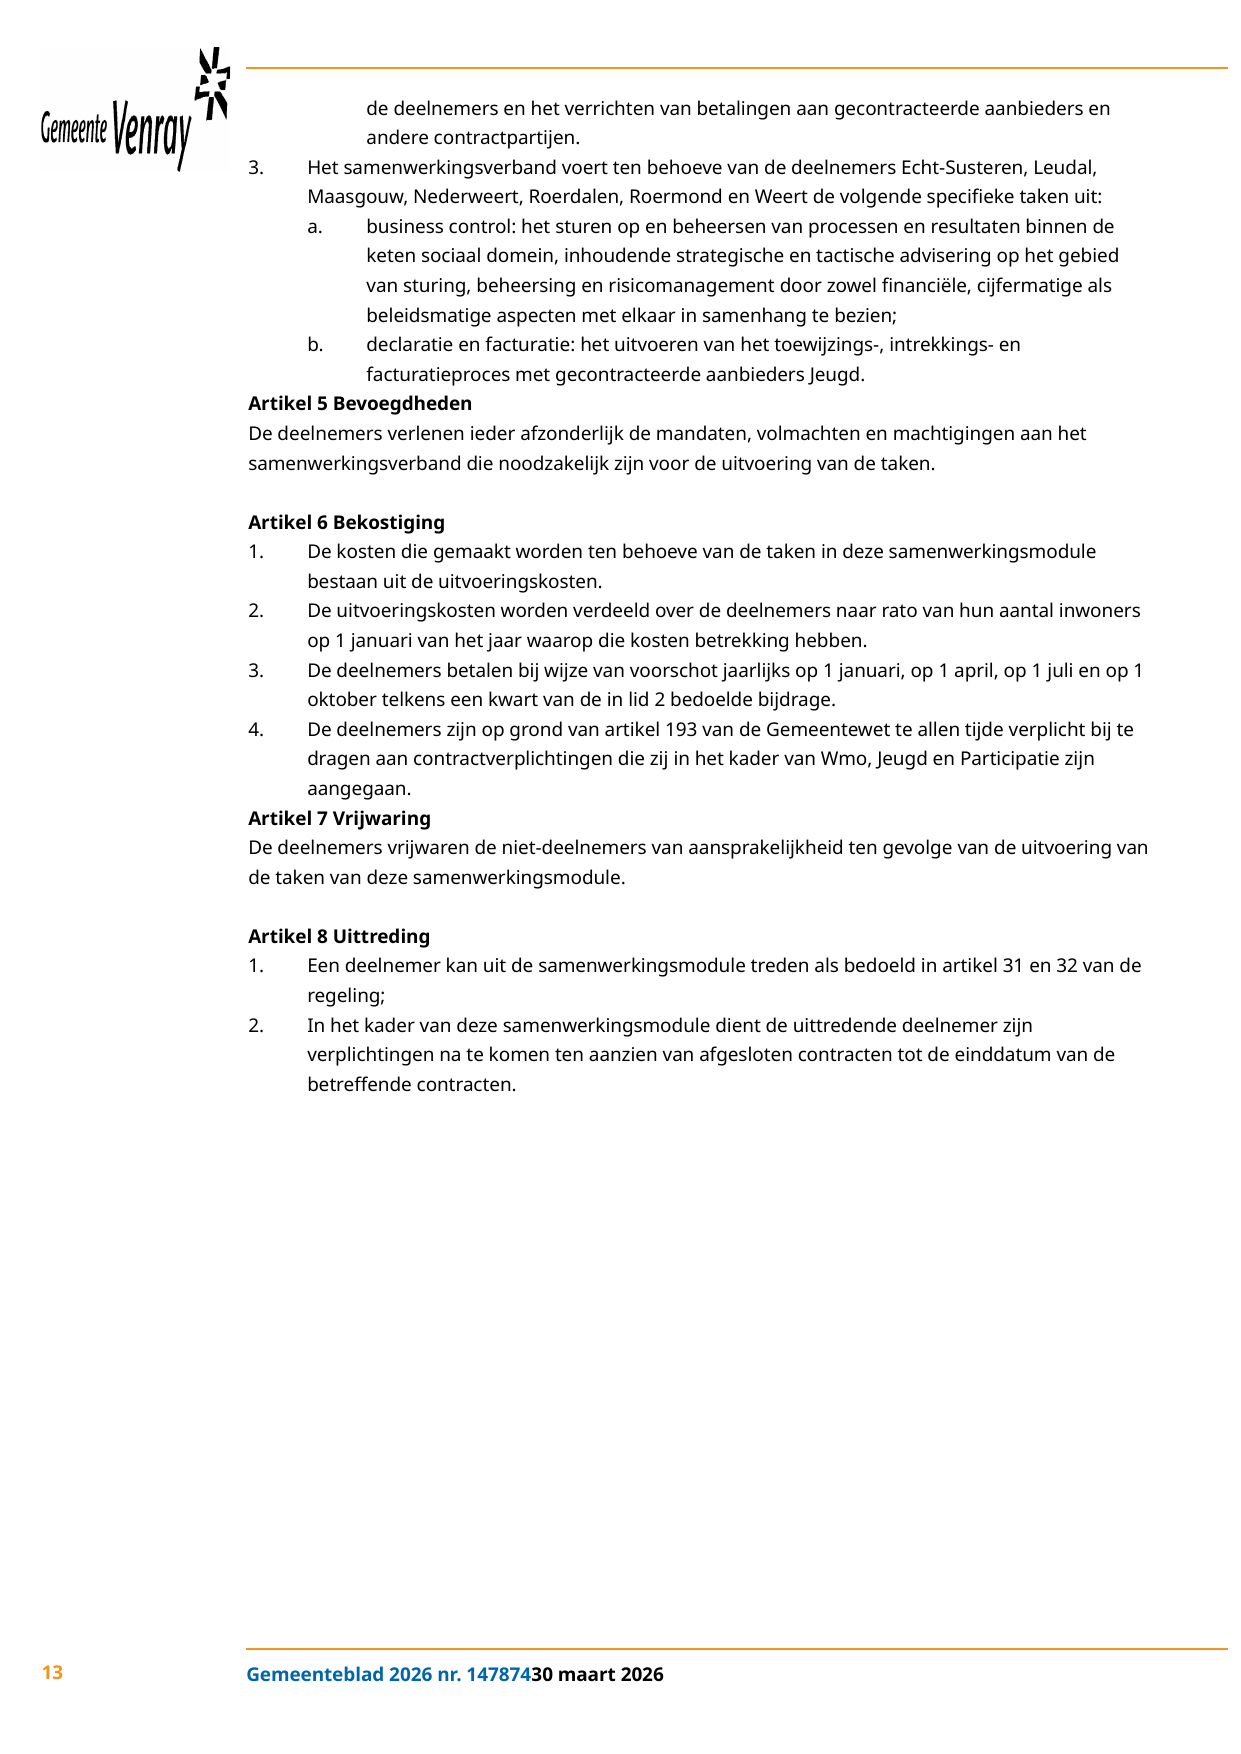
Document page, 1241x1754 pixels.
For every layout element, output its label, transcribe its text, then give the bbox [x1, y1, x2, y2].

text De deelnemers vrijwaren de niet-deelnemers van aansprakelijkheid ten gevolge van de uitvoering van de taken van deze samenwerkingsmodule. [248, 834, 1152, 890]
list In het kader van deze samenwerkingsmodule dient de uittredende deelnemer zijn verplichtingen na te komen ten aanzien van afgesloten contracten tot de einddatum van de betreffende contracten. [248, 1012, 1152, 1097]
text Artikel 8 Uittreding [248, 923, 1152, 949]
list declaratie en facturatie: het uitvoeren van het toewijzings-, intrekkings- en facturatieproces met gecontracteerde aanbieders Jeugd. [307, 331, 1152, 387]
text Artikel 6 Bekostiging [248, 509, 1152, 535]
picture [41, 47, 231, 172]
list Een deelnemer kan uit de samenwerkingsmodule treden als bedoeld in artikel 31 en 32 van de regeling; [248, 953, 1152, 1008]
list De deelnemers zijn op grond van artikel 193 van de Gemeentewet te allen tijde verplicht bij te dragen aan contractverplichtingen die zij in het kader van Wmo, Jeugd en Participatie zijn aangegaan. [248, 716, 1152, 801]
text Artikel 5 Bevoegdheden [248, 391, 1152, 416]
text De deelnemers verlenen ieder afzonderlijk de mandaten, volmachten en machtigingen aan het samenwerkingsverband die noodzakelijk zijn voor de uitvoering van de taken. [248, 420, 1152, 476]
list De deelnemers betalen bij wijze van voorschot jaarlijks op 1 januari, op 1 april, op 1 juli en op 1 oktober telkens een kwart van de in lid 2 bedoelde bijdrage. [248, 657, 1152, 712]
list De uitvoeringskosten worden verdeeld over de deelnemers naar rato van hun aantal inwoners op 1 januari van het jaar waarop die kosten betrekking hebben. [248, 598, 1152, 653]
list De kosten die gemaakt worden ten behoeve van de taken in deze samenwerkingsmodule bestaan uit de uitvoeringskosten. [248, 538, 1152, 594]
list de deelnemers en het verrichten van betalingen aan gecontracteerde aanbieders en andere contractpartijen. [307, 95, 1152, 150]
text Artikel 7 Vrijwaring [248, 805, 1152, 831]
list Het samenwerkingsverband voert ten behoeve van de deelnemers Echt-Susteren, Leudal, Maasgouw, Nederweert, Roerdalen, Roermond en Weert de volgende specifieke taken uit: [248, 154, 1152, 209]
list business control: het sturen op en beheersen van processen en resultaten binnen de keten sociaal domein, inhoudende strategische en tactische advisering op het gebied van sturing, beheersing en risicomanagement door zowel financiële, cijfermatige als beleidsmatige aspecten met elkaar in samenhang te bezien; [307, 213, 1152, 328]
